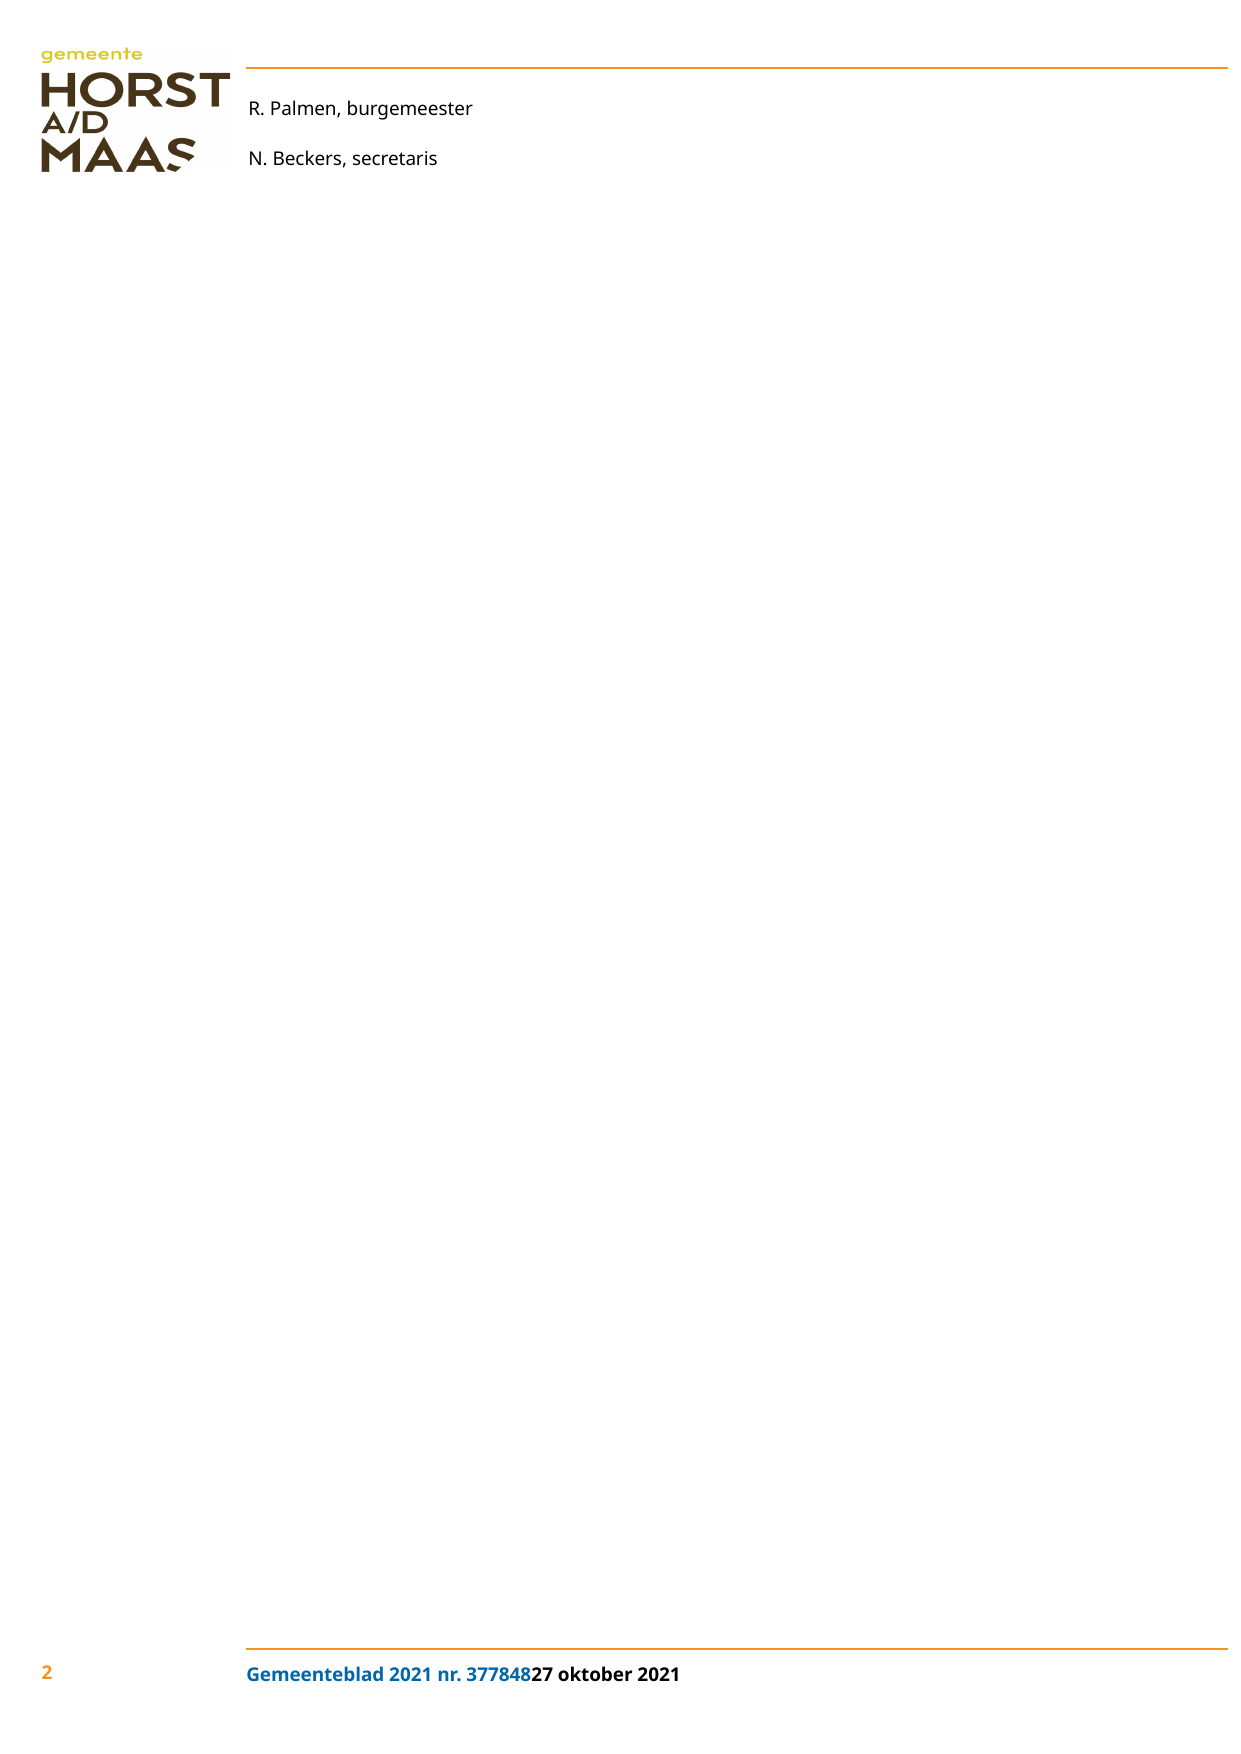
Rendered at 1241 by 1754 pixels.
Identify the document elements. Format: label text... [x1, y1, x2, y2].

picture [41, 47, 231, 172]
text N. Beckers, secretaris [248, 145, 1152, 171]
text R. Palmen, burgemeester [248, 95, 1152, 121]
